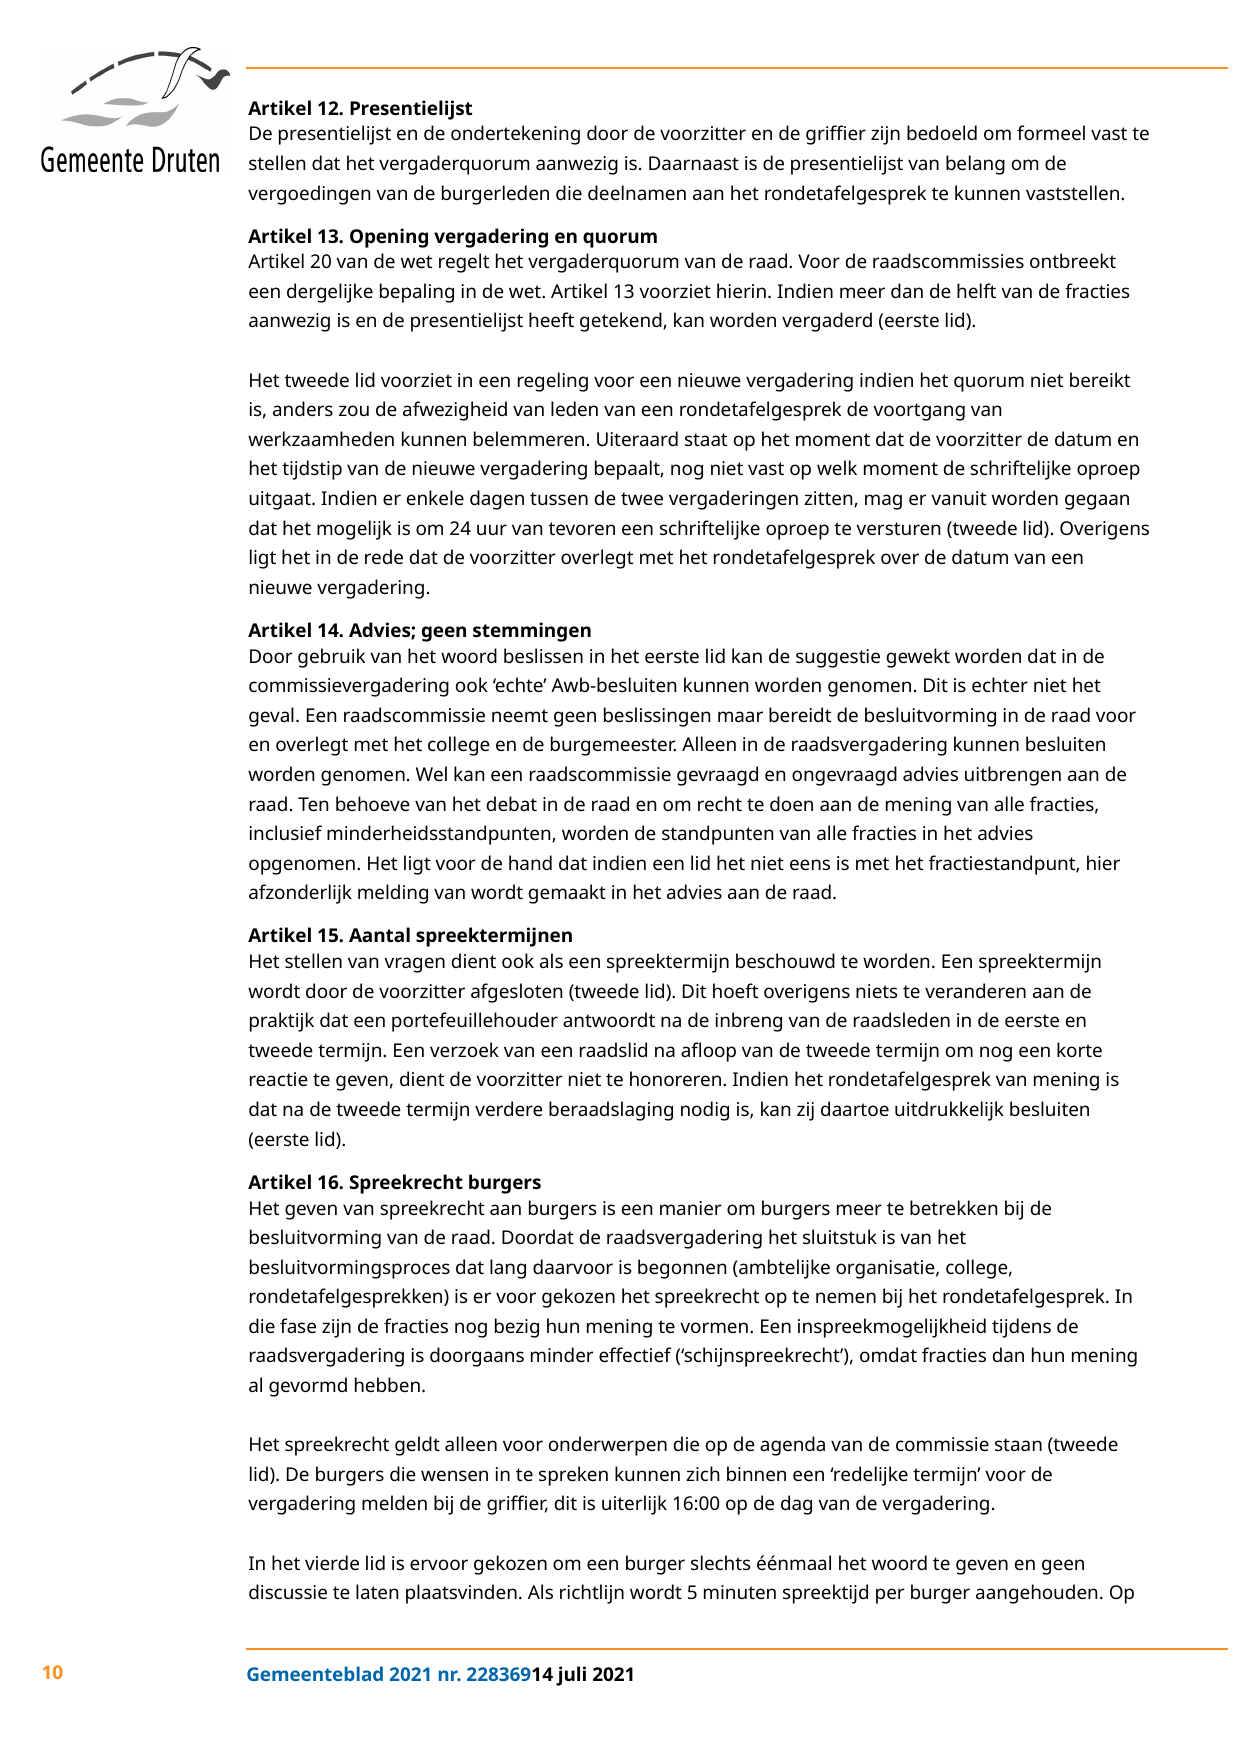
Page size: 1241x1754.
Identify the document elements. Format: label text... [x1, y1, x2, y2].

picture [41, 47, 231, 172]
text De presentielijst en de ondertekening door de voorzitter en de griffier zijn bedoeld om formeel vast te stellen dat het vergaderquorum aanwezig is. Daarnaast is de presentielijst van belang om de vergoedingen van de burgerleden die deelnamen aan het rondetafelgesprek te kunnen vaststellen. [248, 121, 1152, 205]
text In het vierde lid is ervoor gekozen om een burger slechts éénmaal het woord te geven en geen discussie te laten plaatsvinden. Als richtlijn wordt 5 minuten spreektijd per burger aangehouden. Op [248, 1550, 1152, 1605]
text Door gebruik van het woord beslissen in het eerste lid kan de suggestie gewekt worden dat in de commissievergadering ook ‘echte’ Awb-besluiten kunnen worden genomen. Dit is echter niet het geval. Een raadscommissie neemt geen beslissingen maar bereidt de besluitvorming in de raad voor en overlegt met het college en de burgemeester. Alleen in de raadsvergadering kunnen besluiten worden genomen. Wel kan een raadscommissie gevraagd en ongevraagd advies uitbrengen aan de raad. Ten behoeve van het debat in de raad en om recht te doen aan de mening van alle fracties, inclusief minderheidsstandpunten, worden de standpunten van alle fracties in het advies opgenomen. Het ligt voor de hand dat indien een lid het niet eens is met het fractiestandpunt, hier afzonderlijk melding van wordt gemaakt in het advies aan de raad. [248, 643, 1152, 905]
text Artikel 20 van de wet regelt het vergaderquorum van de raad. Voor de raadscommissies ontbreekt een dergelijke bepaling in de wet. Artikel 13 voorziet hierin. Indien meer dan de helft van de fracties aanwezig is en de presentielijst heeft getekend, kan worden vergaderd (eerste lid). [248, 248, 1152, 333]
text Artikel 14. Advies; geen stemmingen [248, 617, 1152, 643]
text Artikel 15. Aantal spreektermijnen [248, 923, 1152, 948]
text Artikel 13. Opening vergadering en quorum [248, 223, 1152, 248]
text Artikel 12. Presentielijst [248, 95, 1152, 121]
text Artikel 16. Spreekrecht burgers [248, 1169, 1152, 1195]
text Het geven van spreekrecht aan burgers is een manier om burgers meer te betrekken bij de besluitvorming van de raad. Doordat de raadsvergadering het sluitstuk is van het besluitvormingsproces dat lang daarvoor is begonnen (ambtelijke organisatie, college, rondetafelgesprekken) is er voor gekozen het spreekrecht op te nemen bij het rondetafelgesprek. In die fase zijn de fracties nog bezig hun mening te vormen. Een inspreekmogelijkheid tijdens de raadsvergadering is doorgaans minder effectief (‘schijnspreekrecht’), omdat fracties dan hun mening al gevormd hebben. [248, 1195, 1152, 1398]
text Het spreekrecht geldt alleen voor onderwerpen die op de agenda van de commissie staan (tweede lid). De burgers die wensen in te spreken kunnen zich binnen een ‘redelijke termijn’ voor de vergadering melden bij de griffier, dit is uiterlijk 16:00 op de dag van de vergadering. [248, 1431, 1152, 1516]
text Het stellen van vragen dient ook als een spreektermijn beschouwd te worden. Een spreektermijn wordt door de voorzitter afgesloten (tweede lid). Dit hoeft overigens niets te veranderen aan de praktijk dat een portefeuillehouder antwoordt na de inbreng van de raadsleden in de eerste en tweede termijn. Een verzoek van een raadslid na afloop van de tweede termijn om nog een korte reactie te geven, dient de voorzitter niet te honoreren. Indien het rondetafelgesprek van mening is dat na de tweede termijn verdere beraadslaging nodig is, kan zij daartoe uitdrukkelijk besluiten (eerste lid). [248, 948, 1152, 1152]
text Het tweede lid voorziet in een regeling voor een nieuwe vergadering indien het quorum niet bereikt is, anders zou de afwezigheid van leden van een rondetafelgesprek de voortgang van werkzaamheden kunnen belemmeren. Uiteraard staat op het moment dat de voorzitter de datum en het tijdstip van de nieuwe vergadering bepaalt, nog niet vast op welk moment de schriftelijke oproep uitgaat. Indien er enkele dagen tussen de twee vergaderingen zitten, mag er vanuit worden gegaan dat het mogelijk is om 24 uur van tevoren een schriftelijke oproep te versturen (tweede lid). Overigens ligt het in de rede dat de voorzitter overlegt met het rondetafelgesprek over de datum van een nieuwe vergadering. [248, 367, 1152, 600]
